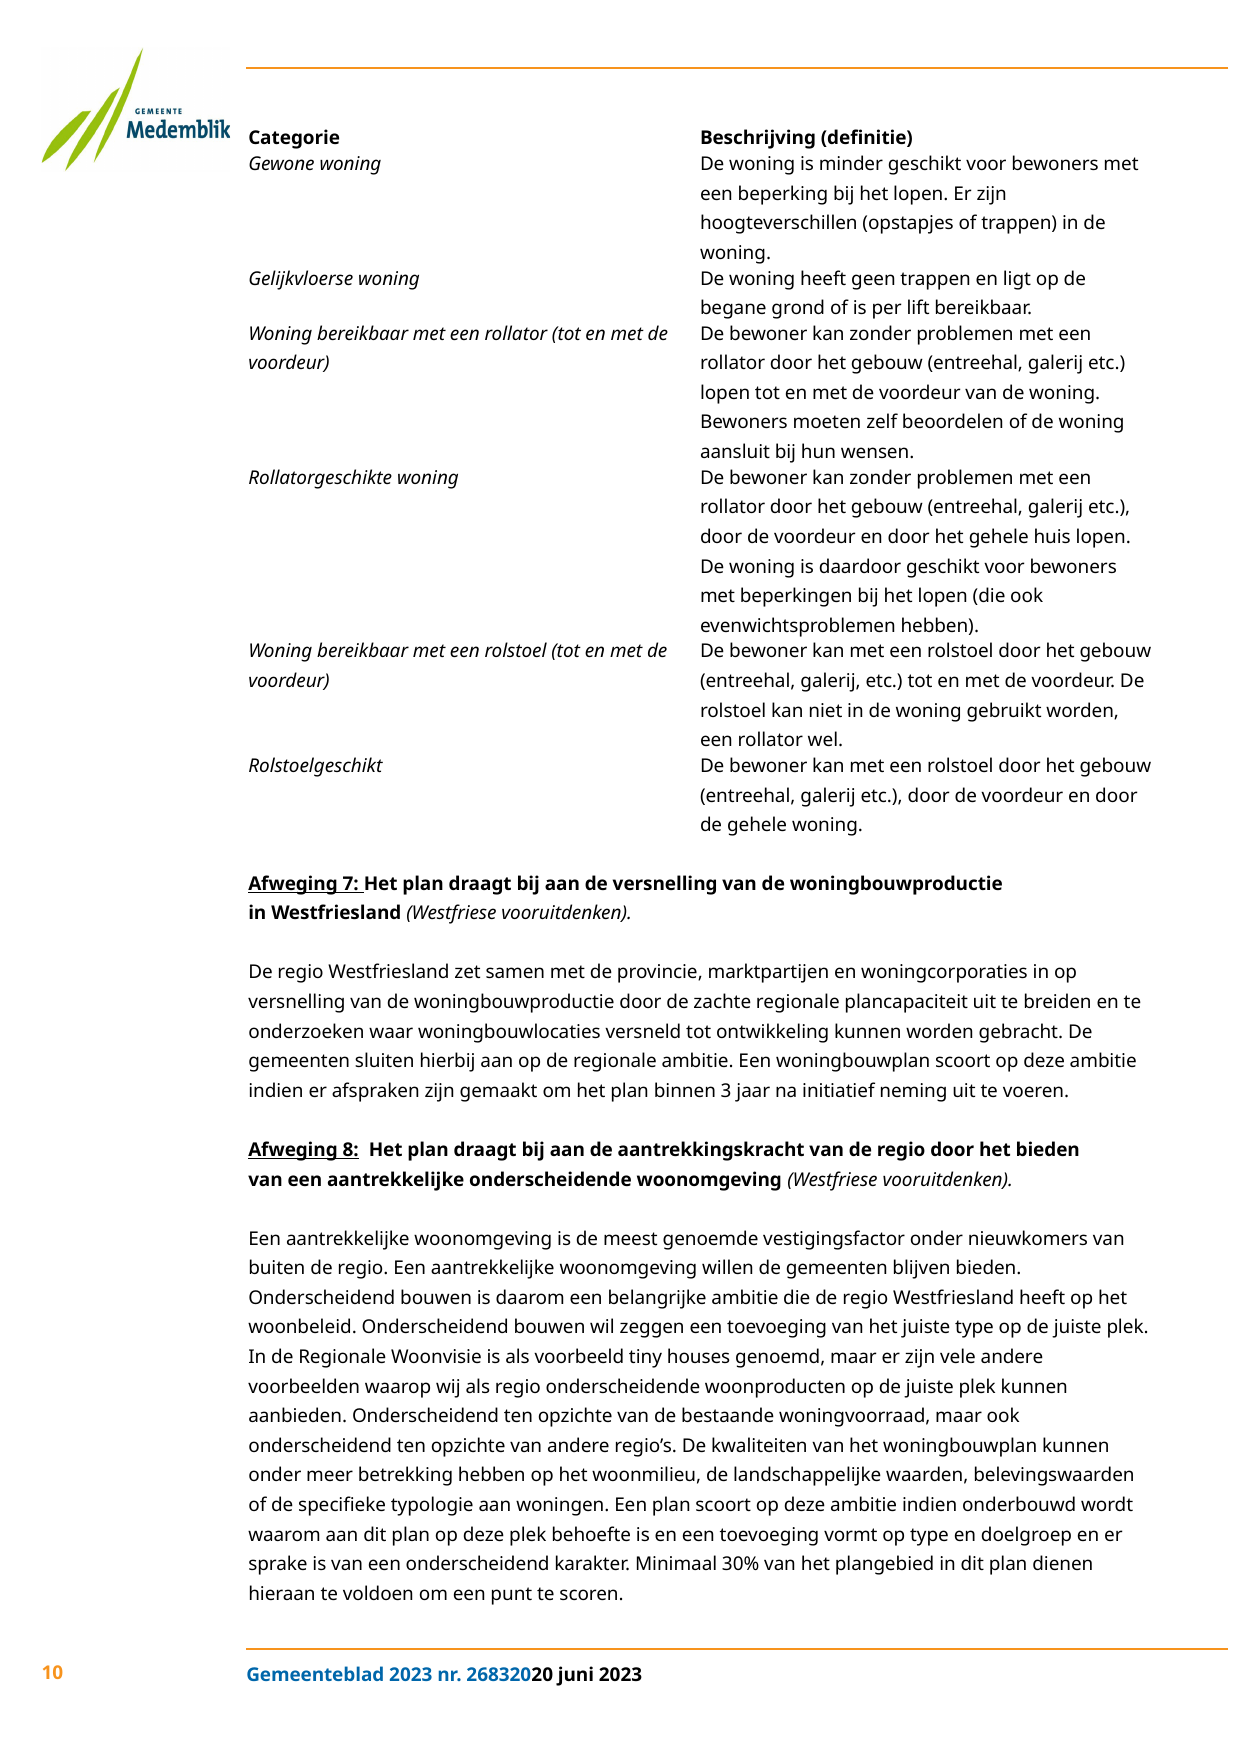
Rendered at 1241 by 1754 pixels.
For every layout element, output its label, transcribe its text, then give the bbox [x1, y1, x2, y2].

table_header Categorie [248, 125, 700, 150]
picture [41, 47, 231, 172]
table_cell Gewone woning [248, 150, 700, 265]
table_cell De bewoner kan met een rolstoel door het gebouw (entreehal, galerij etc.), door de voordeur en door de gehele woning. [700, 752, 1152, 837]
table_cell De bewoner kan met een rolstoel door het gebouw (entreehal, galerij, etc.) tot en met de voordeur. De rolstoel kan niet in de woning gebruikt worden, een rollator wel. [700, 638, 1152, 752]
table_cell Rolstoelgeschikt [248, 752, 700, 837]
table_cell De woning is minder geschikt voor bewoners met een beperking bij het lopen. Er zijn hoogteverschillen (opstapjes of trappen) in de woning. [700, 150, 1152, 265]
text Afweging 8: Het plan draagt bij aan de aantrekkingskracht van de regio door het bieden van een aantrekkelijke onderscheidende woonomgeving (Westfriese vooruitdenken). [248, 1136, 1152, 1191]
table_cell Woning bereikbaar met een rollator (tot en met de voordeur) [248, 320, 700, 464]
table_cell De bewoner kan zonder problemen met een rollator door het gebouw (entreehal, galerij etc.) lopen tot en met de voordeur van de woning. Bewoners moeten zelf beoordelen of de woning aansluit bij hun wensen. [700, 320, 1152, 464]
table_cell De woning heeft geen trappen en ligt op de begane grond of is per lift bereikbaar. [700, 265, 1152, 320]
table_cell Rollatorgeschikte woning [248, 464, 700, 638]
text Afweging 7: Het plan draagt bij aan de versnelling van de woningbouwproductie in Westfriesland (Westfriese vooruitdenken). [248, 870, 1152, 925]
table_cell Gelijkvloerse woning [248, 265, 700, 320]
table_header Beschrijving (definitie) [700, 125, 1152, 150]
text De regio Westfriesland zet samen met de provincie, marktpartijen en woningcorporaties in op versnelling van de woningbouwproductie door de zachte regionale plancapaciteit uit te breiden en te onderzoeken waar woningbouwlocaties versneld tot ontwikkeling kunnen worden gebracht. De gemeenten sluiten hierbij aan op de regionale ambitie. Een woningbouwplan scoort op deze ambitie indien er afspraken zijn gemaakt om het plan binnen 3 jaar na initiatief neming uit te voeren. [248, 959, 1152, 1103]
text Een aantrekkelijke woonomgeving is de meest genoemde vestigingsfactor onder nieuwkomers van buiten de regio. Een aantrekkelijke woonomgeving willen de gemeenten blijven bieden. Onderscheidend bouwen is daarom een belangrijke ambitie die de regio Westfriesland heeft op het woonbeleid. Onderscheidend bouwen wil zeggen een toevoeging van het juiste type op de juiste plek. In de Regionale Woonvisie is als voorbeeld tiny houses genoemd, maar er zijn vele andere voorbeelden waarop wij als regio onderscheidende woonproducten op de juiste plek kunnen aanbieden. Onderscheidend ten opzichte van de bestaande woningvoorraad, maar ook onderscheidend ten opzichte van andere regio’s. De kwaliteiten van het woningbouwplan kunnen onder meer betrekking hebben op het woonmilieu, de landschappelijke waarden, belevingswaarden of de specifieke typologie aan woningen. Een plan scoort op deze ambitie indien onderbouwd wordt waarom aan dit plan op deze plek behoefte is en een toevoeging vormt op type en doelgroep en er sprake is van een onderscheidend karakter. Minimaal 30% van het plangebied in dit plan dienen hieraan te voldoen om een punt te scoren. [248, 1225, 1152, 1606]
table_cell Woning bereikbaar met een rolstoel (tot en met de voordeur) [248, 638, 700, 752]
table_cell De bewoner kan zonder problemen met een rollator door het gebouw (entreehal, galerij etc.), door de voordeur en door het gehele huis lopen. De woning is daardoor geschikt voor bewoners met beperkingen bij het lopen (die ook evenwichtsproblemen hebben). [700, 464, 1152, 638]
